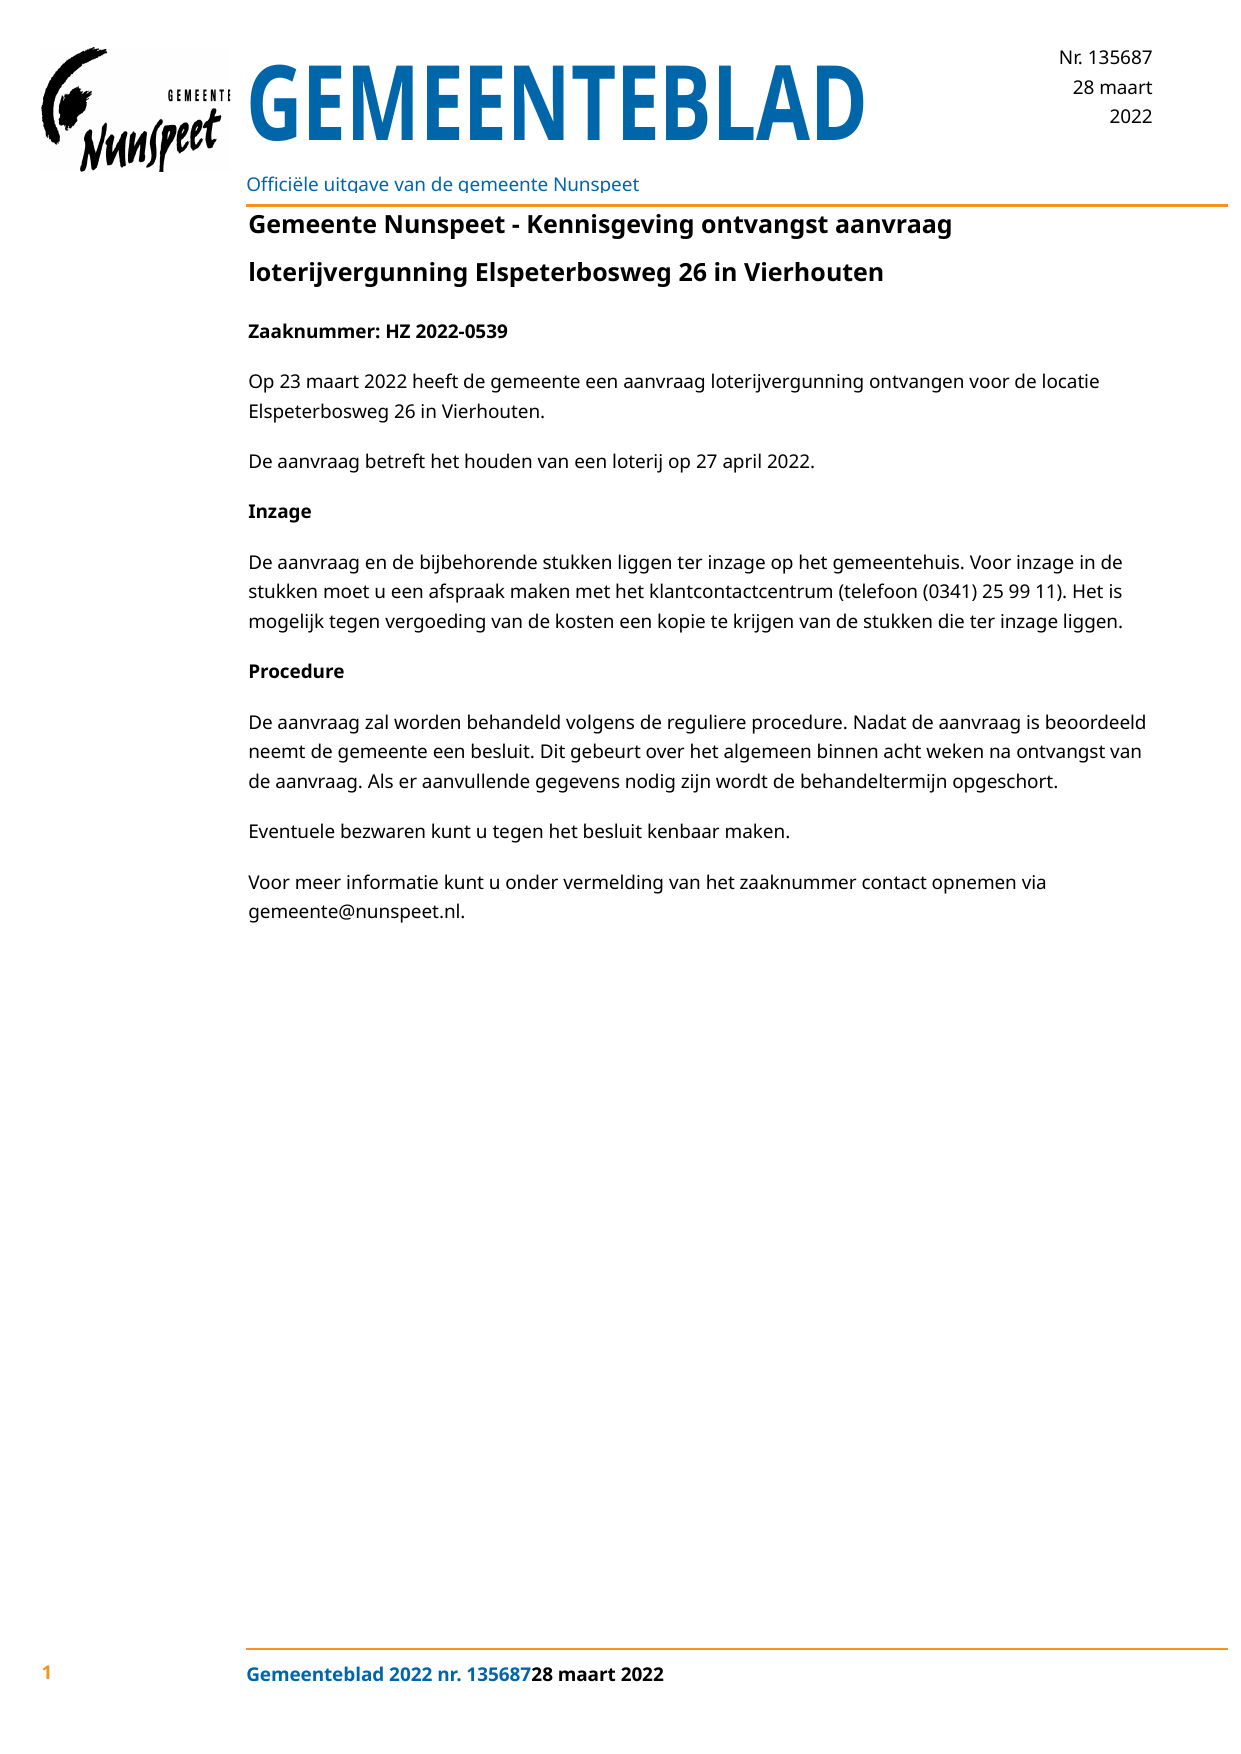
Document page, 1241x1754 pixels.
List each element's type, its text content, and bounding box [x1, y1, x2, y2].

text Voor meer informatie kunt u onder vermelding van het zaaknummer contact opnemen via gemeente@nunspeet.nl. [248, 869, 1152, 924]
text Eventuele bezwaren kunt u tegen het besluit kenbaar maken. [248, 819, 1152, 844]
text De aanvraag zal worden behandeld volgens de reguliere procedure. Nadat de aanvraag is beoordeeld neemt de gemeente een besluit. Dit gebeurt over het algemeen binnen acht weken na ontvangst van de aanvraag. Als er aanvullende gegevens nodig zijn wordt de behandeltermijn opgeschort. [248, 709, 1152, 794]
text Gemeente Nunspeet - Kennisgeving ontvangst aanvraag loterijvergunning Elspeterbosweg 26 in Vierhouten [248, 207, 1152, 288]
text Procedure [248, 659, 1152, 684]
text De aanvraag betreft het houden van een loterij op 27 april 2022. [248, 448, 1152, 474]
text Zaaknummer: HZ 2022-0539 [248, 318, 1152, 344]
picture [41, 47, 231, 172]
text Op 23 maart 2022 heeft de gemeente een aanvraag loterijvergunning ontvangen voor de locatie Elspeterbosweg 26 in Vierhouten. [248, 368, 1152, 424]
text De aanvraag en de bijbehorende stukken liggen ter inzage op het gemeentehuis. Voor inzage in de stukken moet u een afspraak maken met het klantcontactcentrum (telefoon (0341) 25 99 11). Het is mogelijk tegen vergoeding van de kosten een kopie te krijgen van de stukken die ter inzage liggen. [248, 549, 1152, 634]
text Inzage [248, 499, 1152, 524]
